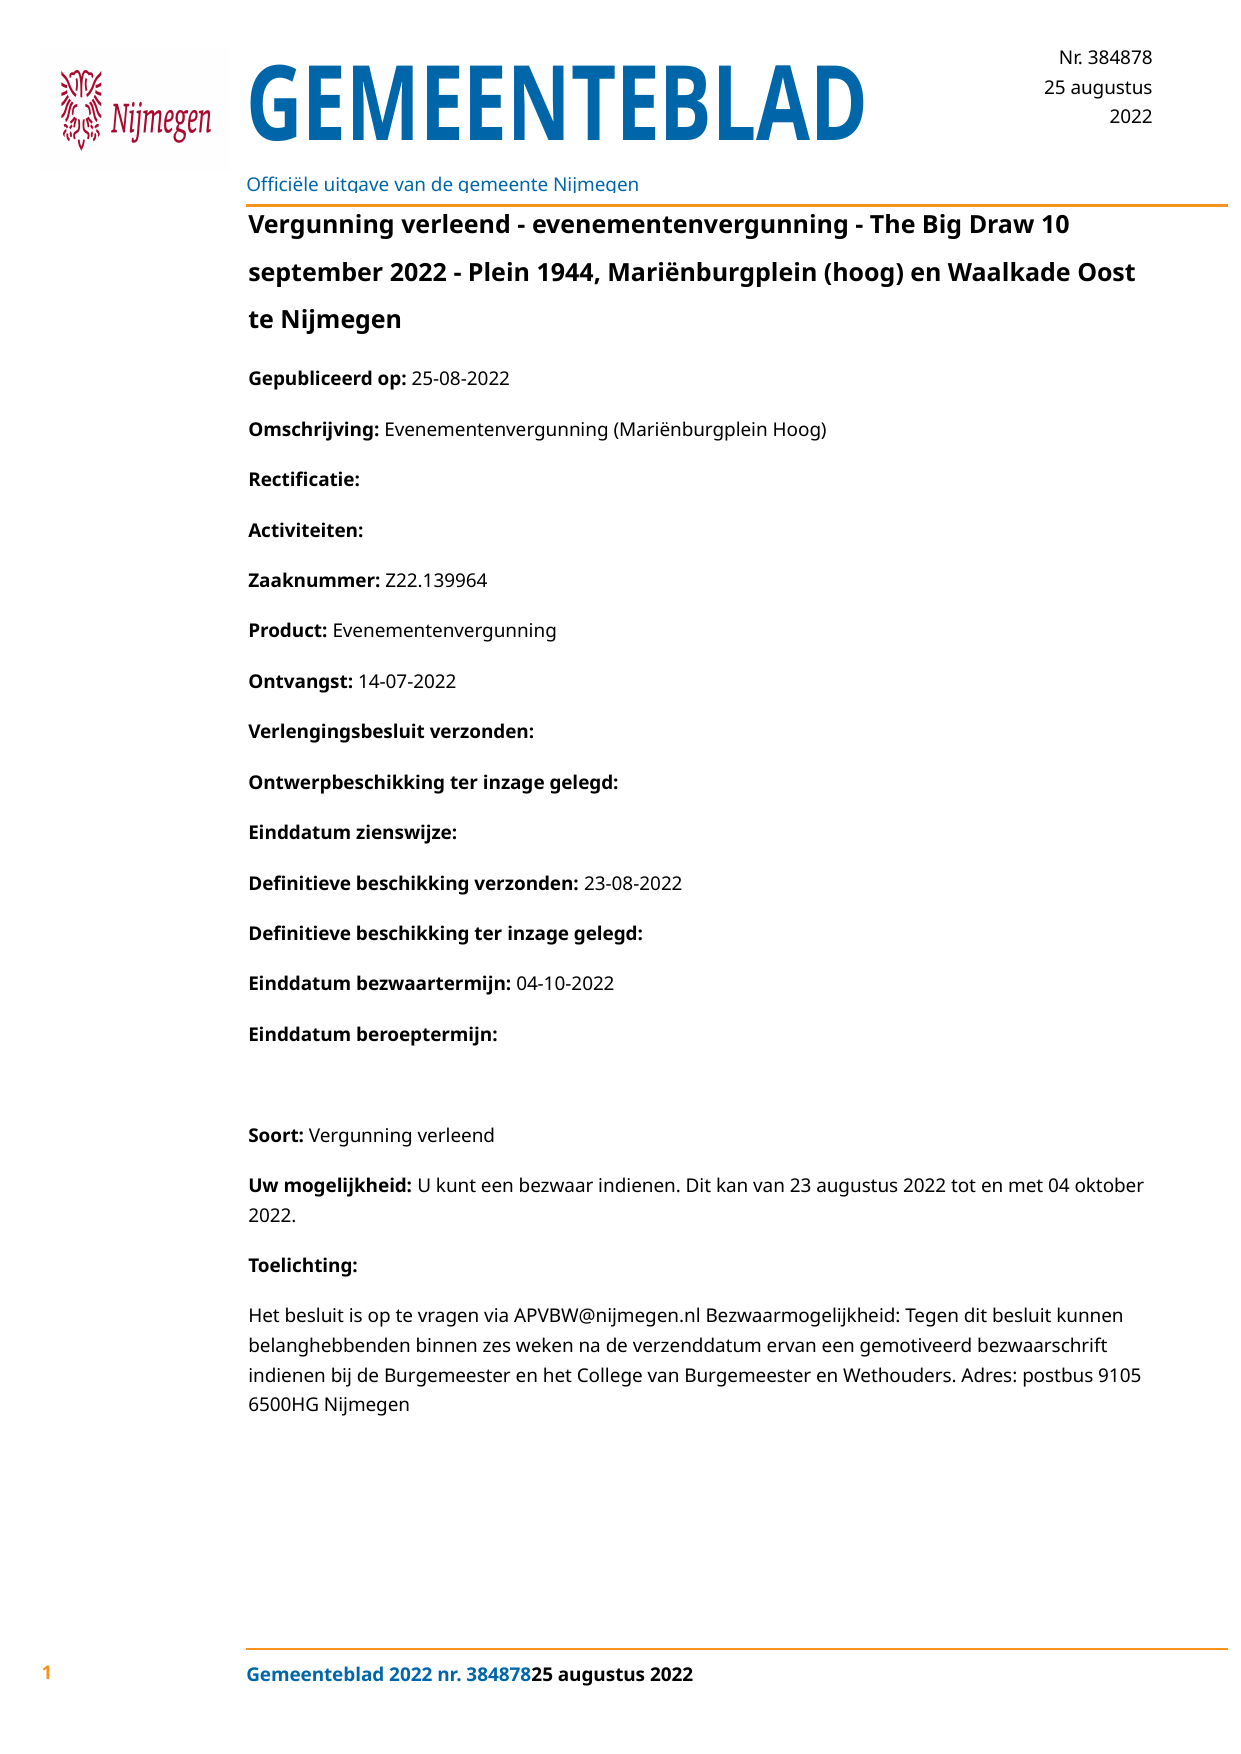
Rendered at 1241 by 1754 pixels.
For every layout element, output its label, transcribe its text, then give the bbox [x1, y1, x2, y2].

text Verlengingsbesluit verzonden: [248, 718, 1152, 744]
text Gepubliceerd op: 25-08-2022 [248, 366, 1152, 391]
text Definitieve beschikking ter inzage gelegd: [248, 920, 1152, 946]
text Vergunning verleend - evenementenvergunning - The Big Draw 10 september 2022 - Plein 1944, Mariënburgplein (hoog) en Waalkade Oost te Nijmegen [248, 207, 1152, 336]
text Uw mogelijkheid: U kunt een bezwaar indienen. Dit kan van 23 augustus 2022 tot en met 04 oktober 2022. [248, 1172, 1152, 1227]
text Rectificatie: [248, 466, 1152, 492]
text Product: Evenementenvergunning [248, 618, 1152, 643]
text Activiteiten: [248, 517, 1152, 542]
text Einddatum bezwaartermijn: 04-10-2022 [248, 971, 1152, 996]
text Ontvangst: 14-07-2022 [248, 668, 1152, 694]
text Definitieve beschikking verzonden: 23-08-2022 [248, 870, 1152, 895]
text Zaaknummer: Z22.139964 [248, 567, 1152, 593]
text Einddatum zienswijze: [248, 819, 1152, 845]
text Soort: Vergunning verleend [248, 1122, 1152, 1147]
text Einddatum beroeptermijn: [248, 1021, 1152, 1047]
picture [41, 47, 231, 172]
text Toelichting: [248, 1252, 1152, 1278]
text Ontwerpbeschikking ter inzage gelegd: [248, 769, 1152, 794]
text Het besluit is op te vragen via APVBW@nijmegen.nl Bezwaarmogelijkheid: Tegen dit besluit kunnen belanghebbenden binnen zes weken na de verzenddatum ervan een gemotiveerd bezwaarschrift indienen bij de Burgemeester en het College van Burgemeester en Wethouders. Adres: postbus 9105 6500HG Nijmegen [248, 1303, 1152, 1417]
text Omschrijving: Evenementenvergunning (Mariënburgplein Hoog) [248, 416, 1152, 442]
